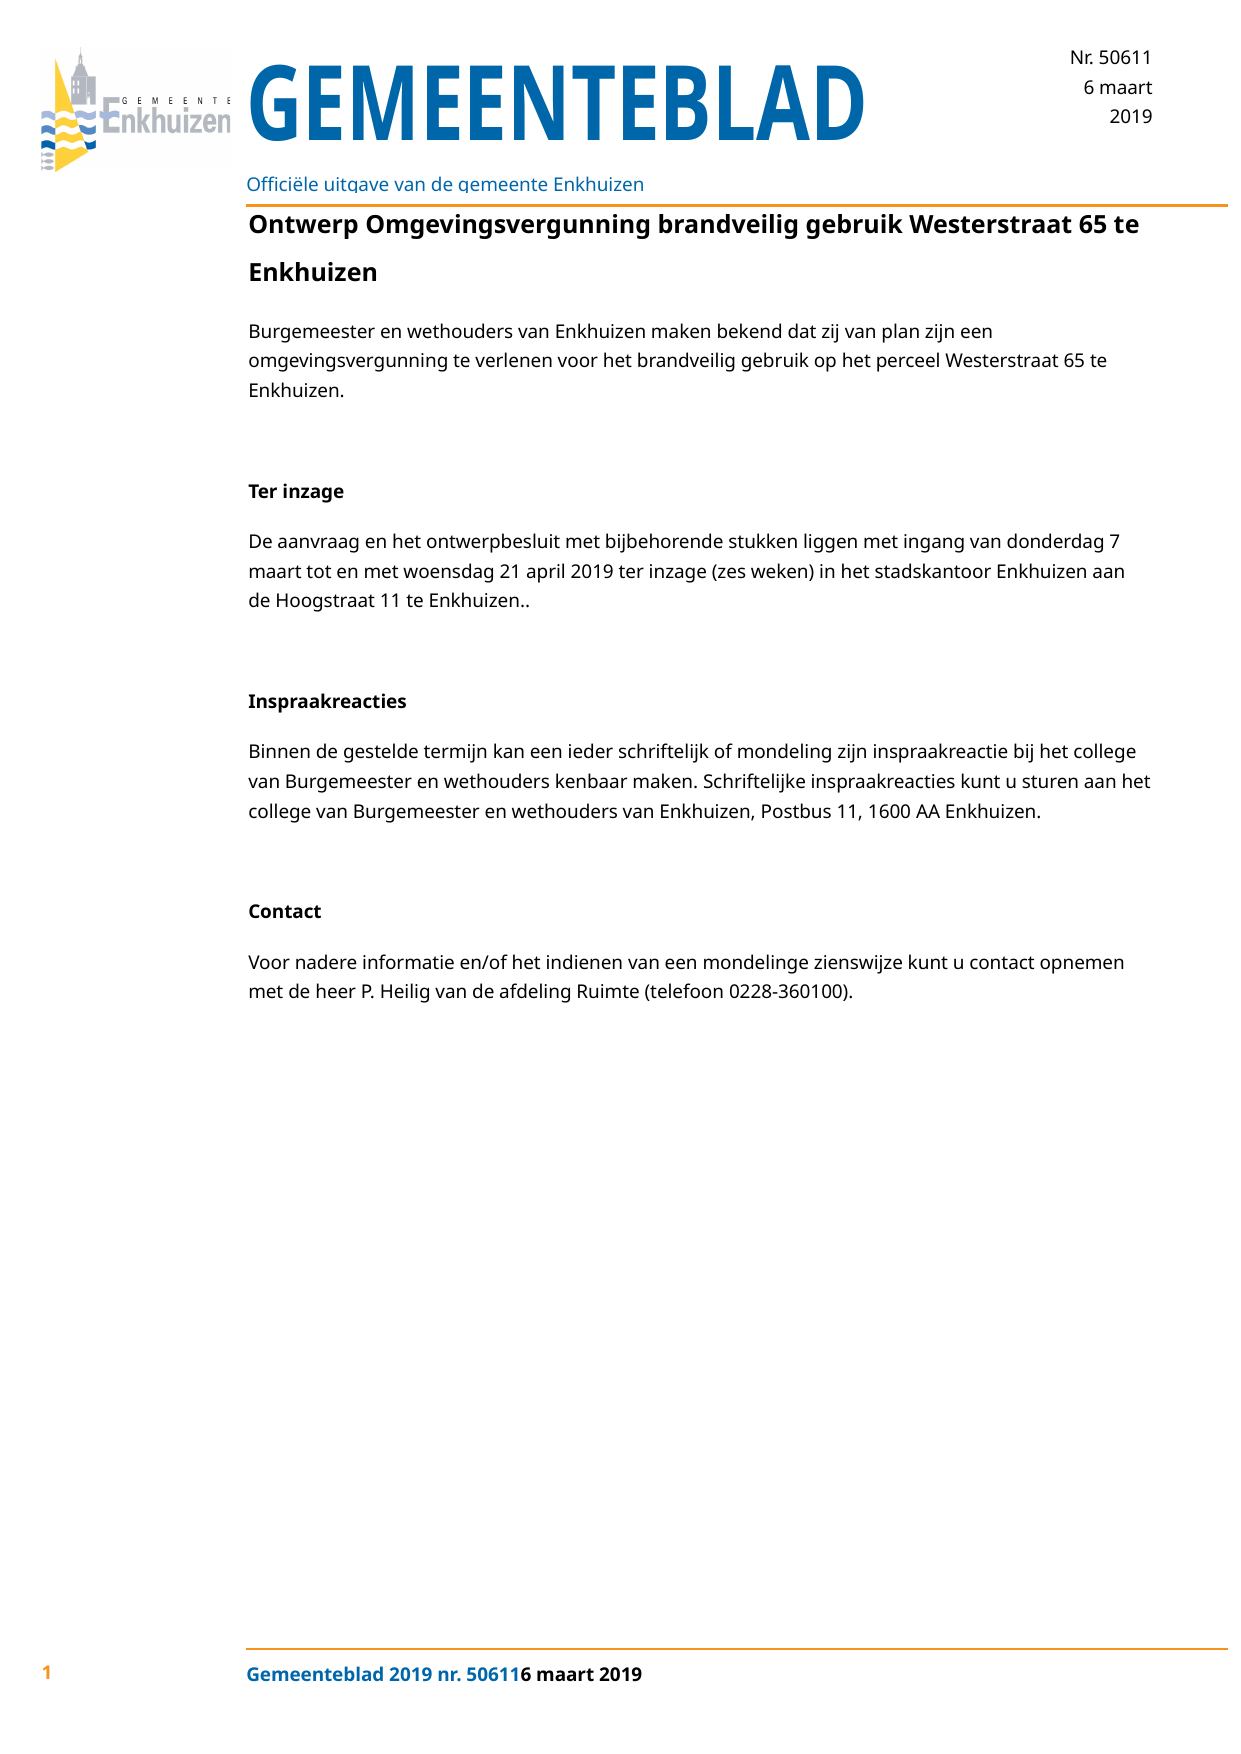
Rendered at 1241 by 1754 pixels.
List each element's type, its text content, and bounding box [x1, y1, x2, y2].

text Ter inzage [248, 478, 1152, 504]
text Binnen de gestelde termijn kan een ieder schriftelijk of mondeling zijn inspraakreactie bij het college van Burgemeester en wethouders kenbaar maken. Schriftelijke inspraakreacties kunt u sturen aan het college van Burgemeester en wethouders van Enkhuizen, Postbus 11, 1600 AA Enkhuizen. [248, 739, 1152, 824]
text De aanvraag en het ontwerpbesluit met bijbehorende stukken liggen met ingang van donderdag 7 maart tot en met woensdag 21 april 2019 ter inzage (zes weken) in het stadskantoor Enkhuizen aan de Hoogstraat 11 te Enkhuizen.. [248, 528, 1152, 613]
text Burgemeester en wethouders van Enkhuizen maken bekend dat zij van plan zijn een omgevingsvergunning te verlenen voor het brandveilig gebruik op het perceel Westerstraat 65 te Enkhuizen. [248, 318, 1152, 403]
text Voor nadere informatie en/of het indienen van een mondelinge zienswijze kunt u contact opnemen met de heer P. Heilig van de afdeling Ruimte (telefoon 0228-360100). [248, 949, 1152, 1004]
text Contact [248, 899, 1152, 924]
picture [41, 47, 231, 172]
text Ontwerp Omgevingsvergunning brandveilig gebruik Westerstraat 65 te Enkhuizen [248, 207, 1152, 288]
text Inspraakreacties [248, 688, 1152, 714]
